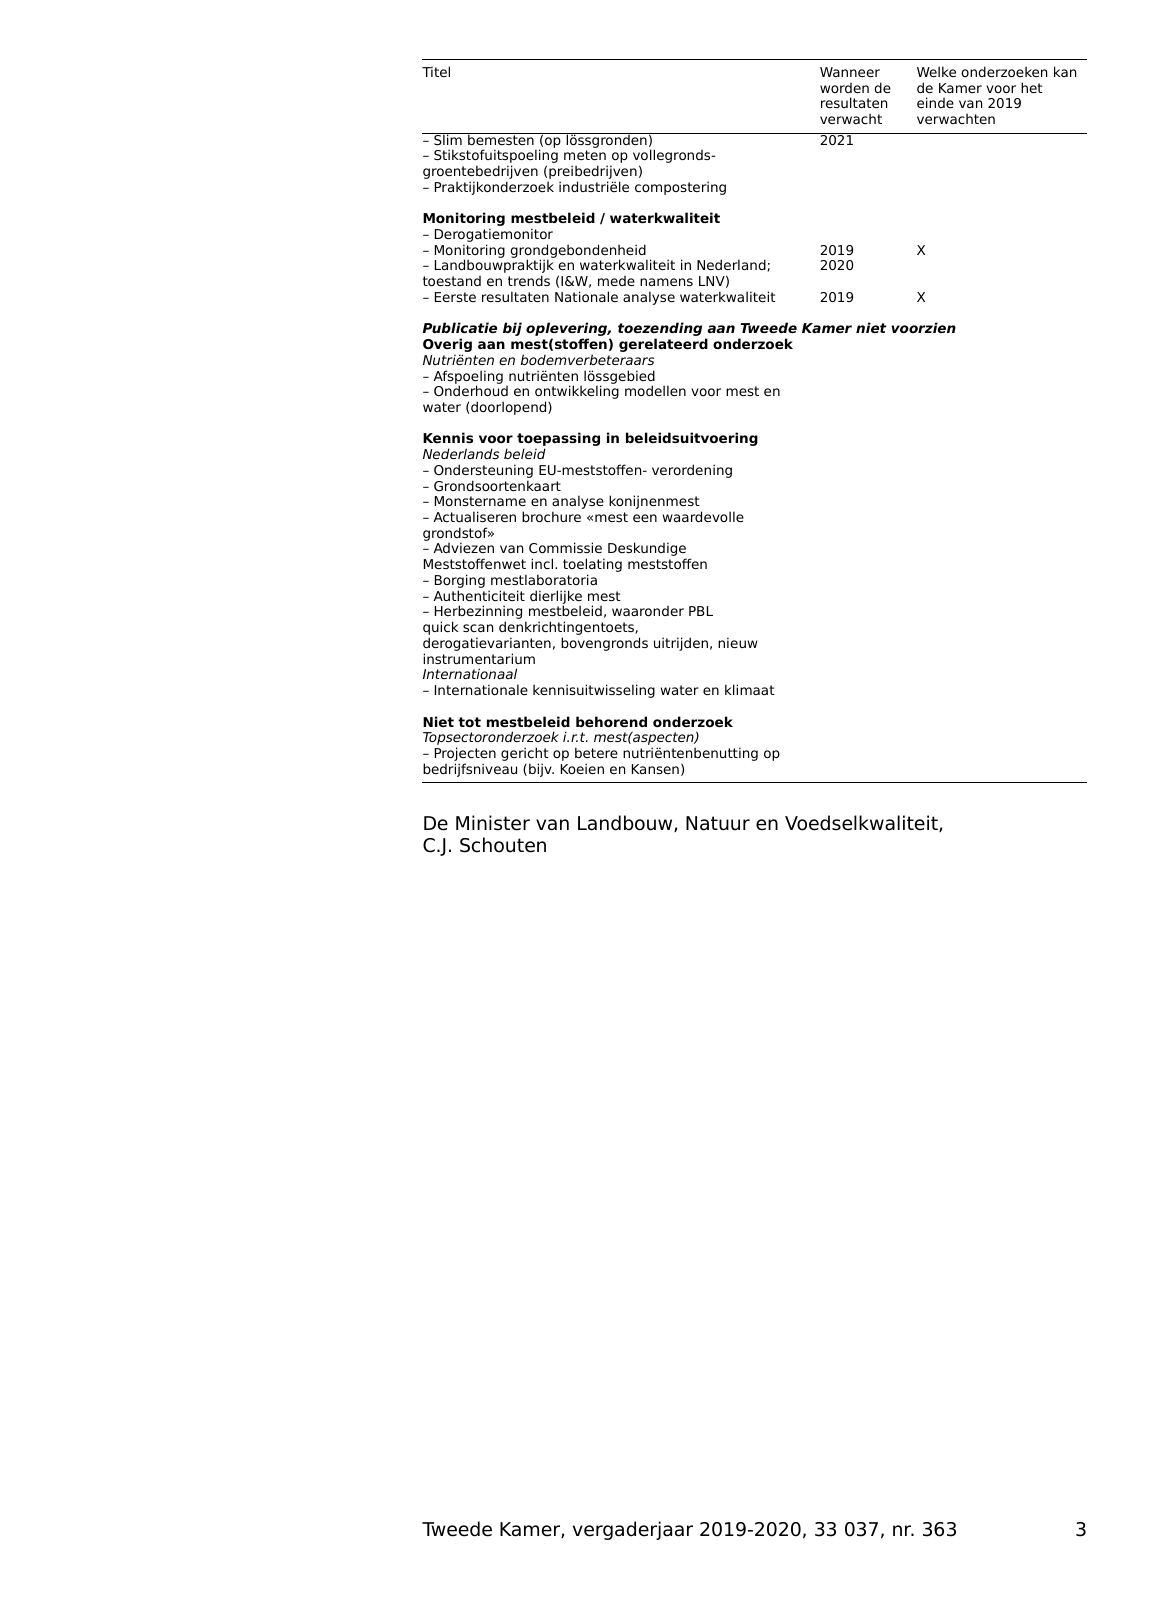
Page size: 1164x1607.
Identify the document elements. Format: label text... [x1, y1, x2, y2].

table_cell – Afspoeling nutriënten lössgebied [422, 368, 814, 384]
table_cell Overig aan mest(stoffen) gerelateerd onderzoek [422, 337, 814, 353]
table_cell [814, 227, 910, 242]
table_cell [910, 368, 1087, 384]
table_cell [910, 494, 1087, 510]
table_header Welke onderzoeken kan de Kamer voor het einde van 2019 verwachten [910, 60, 1087, 132]
table_cell [910, 416, 1087, 431]
table_cell [814, 195, 910, 211]
table_cell Publicatie bij oplevering, toezending aan Tweede Kamer niet voorzien [422, 321, 1087, 337]
table_cell – Monitoring grondgebondenheid [422, 243, 814, 258]
table_cell [814, 463, 910, 478]
table_cell [814, 730, 910, 746]
table_cell [910, 211, 1087, 227]
table_cell – Derogatiemonitor [422, 227, 814, 242]
table_cell – Authenticiteit dierlijke mest [422, 589, 814, 604]
text De Minister van Landbouw, Natuur en Voedselkwaliteit, C.J. Schouten [422, 813, 1087, 857]
table_cell [910, 447, 1087, 463]
table_cell – Grondsoortenkaart [422, 479, 814, 494]
table_cell – Praktijkonderzoek industriële compostering [422, 180, 814, 195]
table_cell [814, 699, 910, 714]
table_cell [814, 337, 910, 353]
table_cell – Internationale kennisuitwisseling water en klimaat [422, 683, 814, 699]
table_cell – Eerste resultaten Nationale analyse waterkwaliteit [422, 290, 814, 305]
table_cell Internationaal [422, 667, 814, 683]
table_cell [814, 589, 910, 604]
table_cell X [910, 243, 1087, 258]
table_cell [910, 714, 1087, 730]
table_cell – Adviezen van Commissie Deskundige Meststoffenwet incl. toelating meststoffen [422, 541, 814, 573]
table_cell [910, 227, 1087, 242]
table_cell Monitoring mestbeleid / waterkwaliteit [422, 211, 814, 227]
table_cell [910, 479, 1087, 494]
table_cell [910, 510, 1087, 541]
table_cell [814, 447, 910, 463]
table_cell [910, 337, 1087, 353]
table_cell [910, 746, 1087, 782]
table_cell [910, 463, 1087, 478]
table_cell [910, 604, 1087, 667]
table_cell [910, 180, 1087, 195]
table_cell [422, 416, 814, 431]
table_cell [814, 683, 910, 699]
table_cell Nederlands beleid [422, 447, 814, 463]
table_header Wanneer worden de resultaten verwacht [814, 60, 910, 132]
table_cell [814, 479, 910, 494]
table_cell – Monstername en analyse konijnenmest [422, 494, 814, 510]
table_cell – Slim bemesten (op lössgronden) [422, 134, 814, 148]
table_cell [814, 746, 910, 782]
table_cell Niet tot mestbeleid behorend onderzoek [422, 714, 814, 730]
table_cell [814, 604, 910, 667]
table_cell [814, 384, 910, 416]
table_cell [910, 667, 1087, 683]
table_cell X [910, 290, 1087, 305]
table_cell [910, 589, 1087, 604]
table_cell 2019 [814, 243, 910, 258]
table_cell [814, 541, 910, 573]
table_cell [814, 211, 910, 227]
table_cell [422, 305, 1087, 321]
table_cell [910, 353, 1087, 368]
table_cell [814, 180, 910, 195]
table_cell – Actualiseren brochure «mest een waardevolle grondstof» [422, 510, 814, 541]
table_header Titel [422, 60, 814, 132]
table_cell – Onderhoud en ontwikkeling modellen voor mest en water (doorlopend) [422, 384, 814, 416]
table_cell [814, 494, 910, 510]
table_cell [910, 384, 1087, 416]
table_cell [910, 258, 1087, 290]
table_cell 2021 [814, 134, 910, 148]
table_cell [910, 573, 1087, 588]
table_cell [910, 195, 1087, 211]
table_cell – Landbouwpraktijk en waterkwaliteit in Nederland; toestand en trends (I&W, mede namens LNV) [422, 258, 814, 290]
table_cell [814, 510, 910, 541]
table_cell [910, 699, 1087, 714]
table_cell [910, 148, 1087, 179]
table_cell [814, 573, 910, 588]
table_cell 2019 [814, 290, 910, 305]
table_cell [814, 667, 910, 683]
table_cell Topsectoronderzoek i.r.t. mest(aspecten) [422, 730, 814, 746]
table_cell [814, 368, 910, 384]
table_cell [814, 714, 910, 730]
table_cell – Ondersteuning EU-meststoffen- verordening [422, 463, 814, 478]
table_cell – Borging mestlaboratoria [422, 573, 814, 588]
table_cell [814, 353, 910, 368]
table_cell 2020 [814, 258, 910, 290]
table_cell Nutriënten en bodemverbeteraars [422, 353, 814, 368]
table_cell [422, 699, 814, 714]
table_cell [910, 541, 1087, 573]
table_cell – Herbezinning mestbeleid, waaronder PBL quick scan denkrichtingentoets, derogatievarianten, bovengronds uitrijden, nieuw instrumentarium [422, 604, 814, 667]
table_cell [910, 134, 1087, 148]
table_cell Kennis voor toepassing in beleidsuitvoering [422, 431, 814, 447]
table_cell [910, 683, 1087, 699]
table_cell [814, 416, 910, 431]
table_cell – Stikstofuitspoeling meten op vollegronds- groentebedrijven (preibedrijven) [422, 148, 814, 179]
table_cell [910, 730, 1087, 746]
table_cell [910, 431, 1087, 447]
table_cell [814, 148, 910, 179]
table_cell [814, 431, 910, 447]
table_cell – Projecten gericht op betere nutriëntenbenutting op bedrijfsniveau (bijv. Koeien en Kansen) [422, 746, 814, 782]
table_cell [422, 195, 814, 211]
